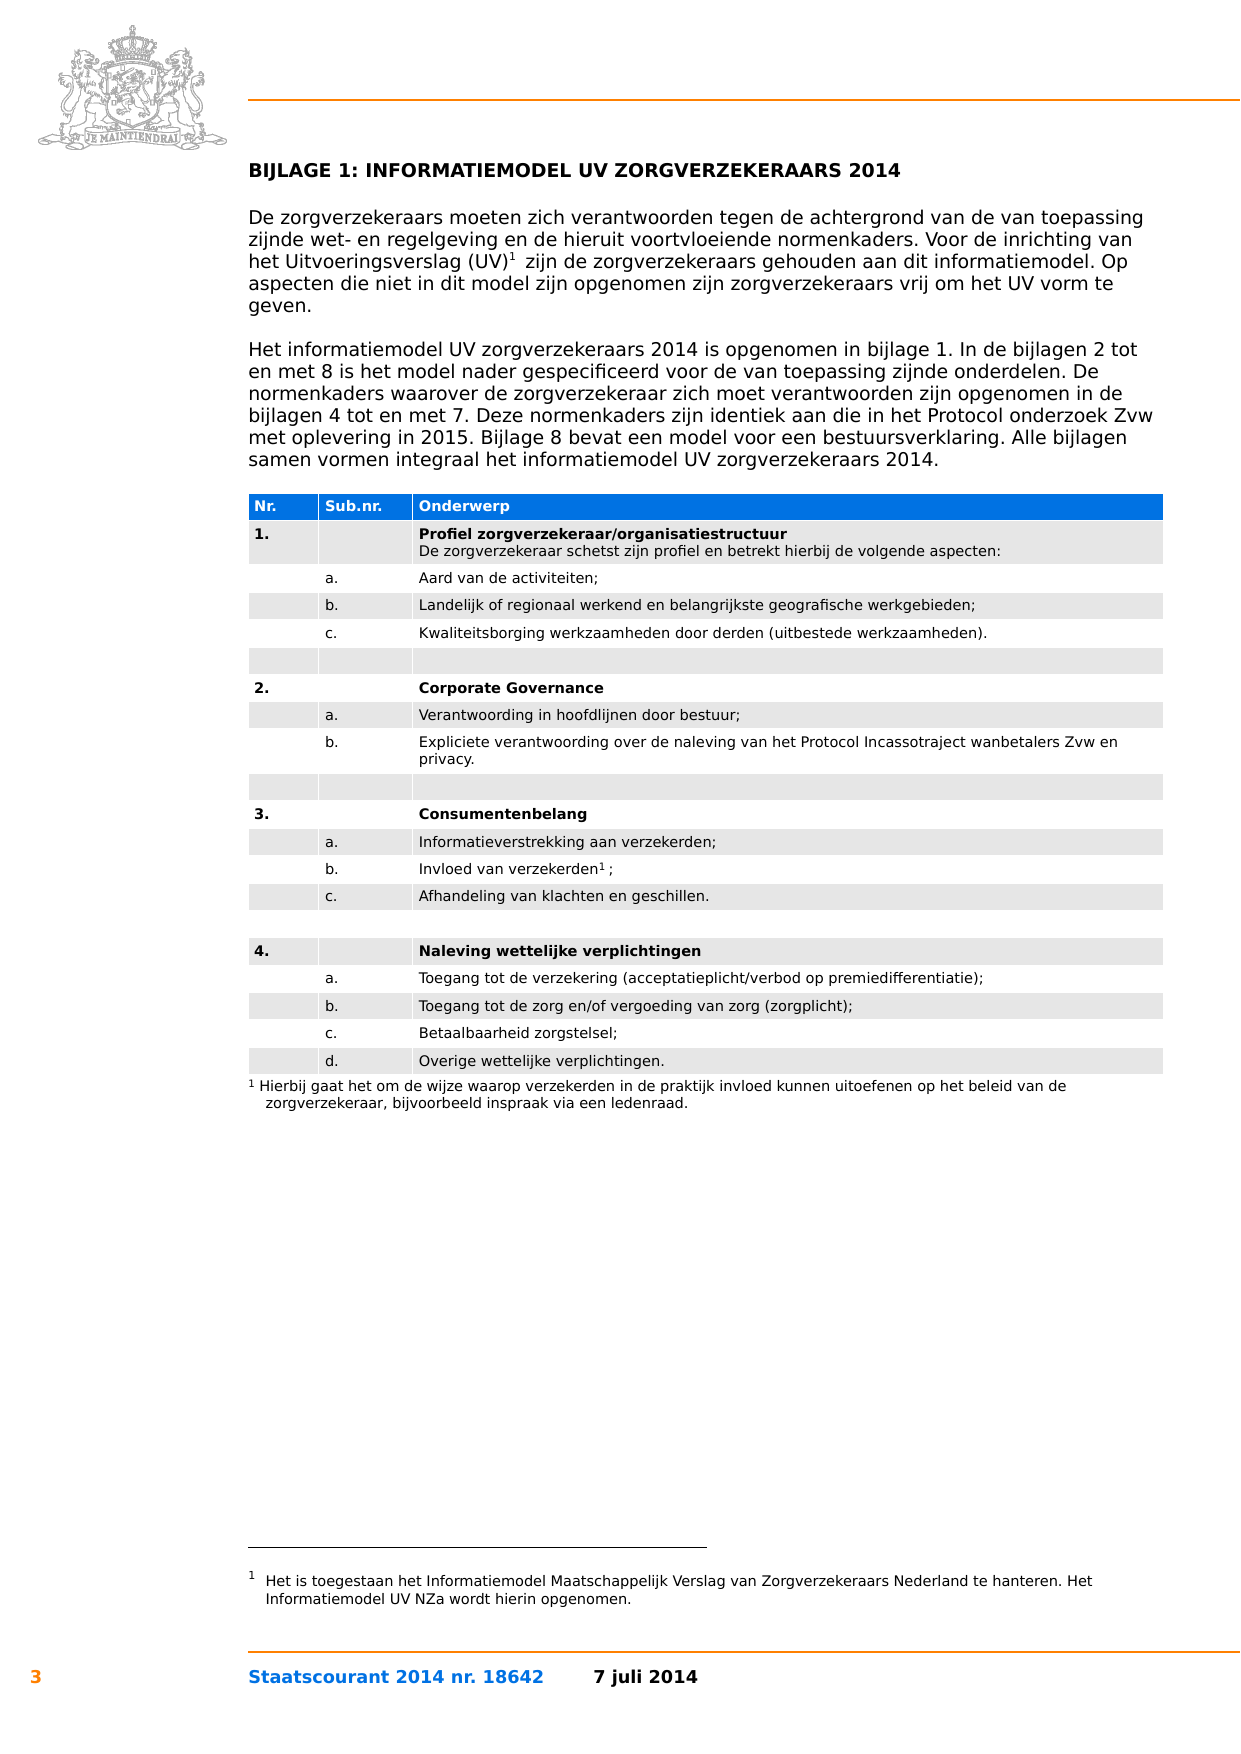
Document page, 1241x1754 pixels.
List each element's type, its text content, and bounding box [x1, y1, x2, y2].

picture [38, 25, 227, 150]
table_cell Profiel zorgverzekeraar/organisatiestructuur De zorgverzekeraar schetst zijn profiel en betrekt hierbij de volgende aspecten: [413, 521, 1163, 564]
table_cell [249, 829, 318, 855]
table_cell Overige wettelijke verplichtingen. [413, 1048, 1163, 1074]
table_cell [249, 774, 318, 800]
table_cell Landelijk of regionaal werkend en belangrijkste geografische werkgebieden; [413, 593, 1163, 619]
table_cell a. [319, 966, 412, 992]
table_cell [249, 856, 318, 882]
table_cell [249, 593, 318, 619]
table_cell [413, 774, 1163, 800]
table_cell d. [319, 1048, 412, 1074]
table_cell [249, 730, 318, 773]
table_cell b. [319, 993, 412, 1019]
table_header Sub.nr. [319, 494, 412, 520]
table_cell [413, 911, 1163, 937]
table_cell [319, 911, 412, 937]
table_cell Toegang tot de zorg en/of vergoeding van zorg (zorgplicht); [413, 993, 1163, 1019]
table_cell a. [319, 565, 412, 592]
table_cell Kwaliteitsborging werkzaamheden door derden (uitbestede werkzaamheden). [413, 620, 1163, 646]
table_cell [249, 1021, 318, 1047]
table_cell [249, 1048, 318, 1074]
table_cell a. [319, 702, 412, 728]
table_cell a. [319, 829, 412, 855]
table_cell [249, 702, 318, 728]
table_cell Toegang tot de verzekering (acceptatieplicht/verbod op premiedifferentiatie); [413, 966, 1163, 992]
table_cell [249, 620, 318, 646]
table_cell [319, 521, 412, 564]
table_cell Afhandeling van klachten en geschillen. [413, 884, 1163, 910]
table_cell Consumentenbelang [413, 801, 1163, 828]
table_cell [249, 648, 318, 674]
table_cell [319, 801, 412, 828]
table_cell [249, 565, 318, 592]
text De zorgverzekeraars moeten zich verantwoorden tegen de achtergrond van de van toepassing zijnde wet- en regelgeving en de hieruit voortvloeiende normenkaders. Voor de inrichting van het Uitvoeringsverslag (UV) zijn de zorgverzekeraars gehouden aan dit informatiemodel. Op aspecten die niet in dit model zijn opgenomen zijn zorgverzekeraars vrij om het UV vorm te geven. [248, 207, 1163, 317]
table_cell [319, 774, 412, 800]
text Het informatiemodel UV zorgverzekeraars 2014 is opgenomen in bijlage 1. In de bijlagen 2 tot en met 8 is het model nader gespecificeerd voor de van toepassing zijnde onderdelen. De normenkaders waarover de zorgverzekeraar zich moet verantwoorden zijn opgenomen in de bijlagen 4 tot en met 7. Deze normenkaders zijn identiek aan die in het Protocol onderzoek Zvw met oplevering in 2015. Bijlage 8 bevat een model voor een bestuursverklaring. Alle bijlagen samen vormen integraal het informatiemodel UV zorgverzekeraars 2014. [248, 339, 1163, 471]
table_cell c. [319, 1021, 412, 1047]
table_header Nr. [249, 494, 318, 520]
table_cell [319, 648, 412, 674]
table_cell [413, 648, 1163, 674]
table_cell c. [319, 884, 412, 910]
table_cell 3. [249, 801, 318, 828]
table_cell Betaalbaarheid zorgstelsel; [413, 1021, 1163, 1047]
table_cell 2. [249, 675, 318, 701]
table_header Onderwerp [413, 494, 1163, 520]
table_cell [249, 911, 318, 937]
table_cell Informatieverstrekking aan verzekerden; [413, 829, 1163, 855]
table_cell [319, 938, 412, 965]
table_cell b. [319, 856, 412, 882]
table_cell Expliciete verantwoording over de naleving van het Protocol Incassotraject wanbetalers Zvw en privacy. [413, 730, 1163, 773]
table_cell 4. [249, 938, 318, 965]
table_cell b. [319, 730, 412, 773]
table_cell b. [319, 593, 412, 619]
table_cell Corporate Governance [413, 675, 1163, 701]
subtitle BIJLAGE 1: INFORMATIEMODEL UV ZORGVERZEKERAARS 2014 [248, 160, 1163, 182]
table_cell [249, 884, 318, 910]
table_cell [249, 993, 318, 1019]
text Het is toegestaan het Informatiemodel Maatschappelijk Verslag van Zorgverzekeraars Nederland te hanteren. Het Informatiemodel UV NZa wordt hierin opgenomen. [248, 1569, 1163, 1608]
table_cell Verantwoording in hoofdlijnen door bestuur; [413, 702, 1163, 728]
table_cell [249, 966, 318, 992]
table_cell [319, 675, 412, 701]
table_cell 1 Hierbij gaat het om de wijze waarop verzekerden in de praktijk invloed kunnen uitoefenen op het beleid van de zorgverzekeraar, bijvoorbeeld inspraak via een ledenraad. [248, 1075, 1163, 1112]
table_cell Invloed van verzekerden1; [413, 856, 1163, 882]
table_cell c. [319, 620, 412, 646]
table_cell Naleving wettelijke verplichtingen [413, 938, 1163, 965]
table_cell 1. [249, 521, 318, 564]
table_cell Aard van de activiteiten; [413, 565, 1163, 592]
